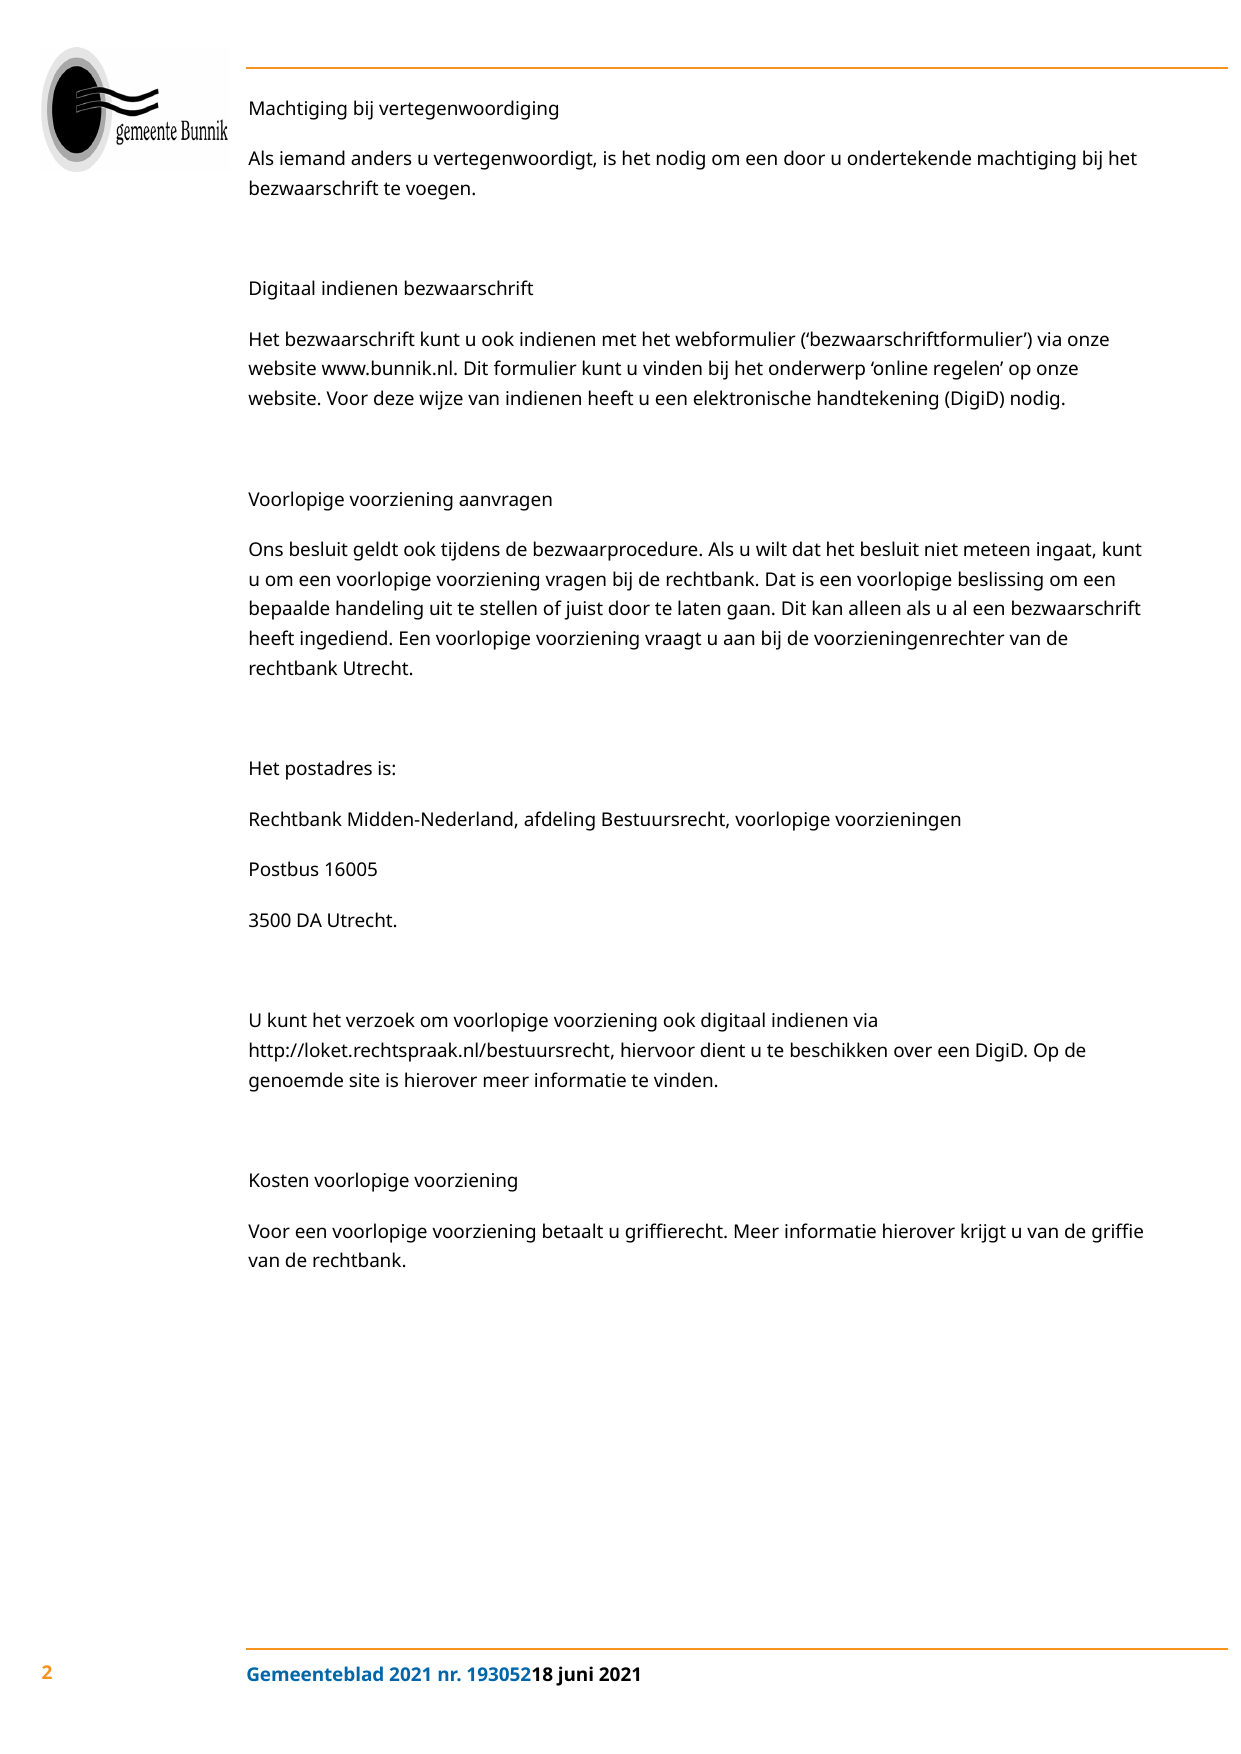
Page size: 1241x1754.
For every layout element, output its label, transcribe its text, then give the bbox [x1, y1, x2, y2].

text 3500 DA Utrecht. [248, 907, 1152, 933]
text U kunt het verzoek om voorlopige voorziening ook digitaal indienen via http://loket.rechtspraak.nl/bestuursrecht, hiervoor dient u te beschikken over een DigiD. Op de genoemde site is hierover meer informatie te vinden. [248, 1008, 1152, 1093]
text Machtiging bij vertegenwoordiging [248, 95, 1152, 121]
text Rechtbank Midden-Nederland, afdeling Bestuursrecht, voorlopige voorzieningen [248, 806, 1152, 832]
text Postbus 16005 [248, 856, 1152, 882]
text Als iemand anders u vertegenwoordigt, is het nodig om een door u ondertekende machtiging bij het bezwaarschrift te voegen. [248, 145, 1152, 201]
picture [41, 47, 231, 172]
text Kosten voorlopige voorziening [248, 1168, 1152, 1193]
text Voorlopige voorziening aanvragen [248, 486, 1152, 512]
text Het bezwaarschrift kunt u ook indienen met het webformulier (‘bezwaarschriftformulier’) via onze website www.bunnik.nl. Dit formulier kunt u vinden bij het onderwerp ‘online regelen’ op onze website. Voor deze wijze van indienen heeft u een elektronische handtekening (DigiD) nodig. [248, 326, 1152, 411]
text Ons besluit geldt ook tijdens de bezwaarprocedure. Als u wilt dat het besluit niet meteen ingaat, kunt u om een voorlopige voorziening vragen bij de rechtbank. Dat is een voorlopige beslissing om een bepaalde handeling uit te stellen of juist door te laten gaan. Dit kan alleen als u al een bezwaarschrift heeft ingediend. Een voorlopige voorziening vraagt u aan bij de voorzieningenrechter van de rechtbank Utrecht. [248, 536, 1152, 681]
text Het postadres is: [248, 756, 1152, 781]
text Voor een voorlopige voorziening betaalt u griffierecht. Meer informatie hierover krijgt u van de griffie van de rechtbank. [248, 1218, 1152, 1273]
text Digitaal indienen bezwaarschrift [248, 276, 1152, 301]
